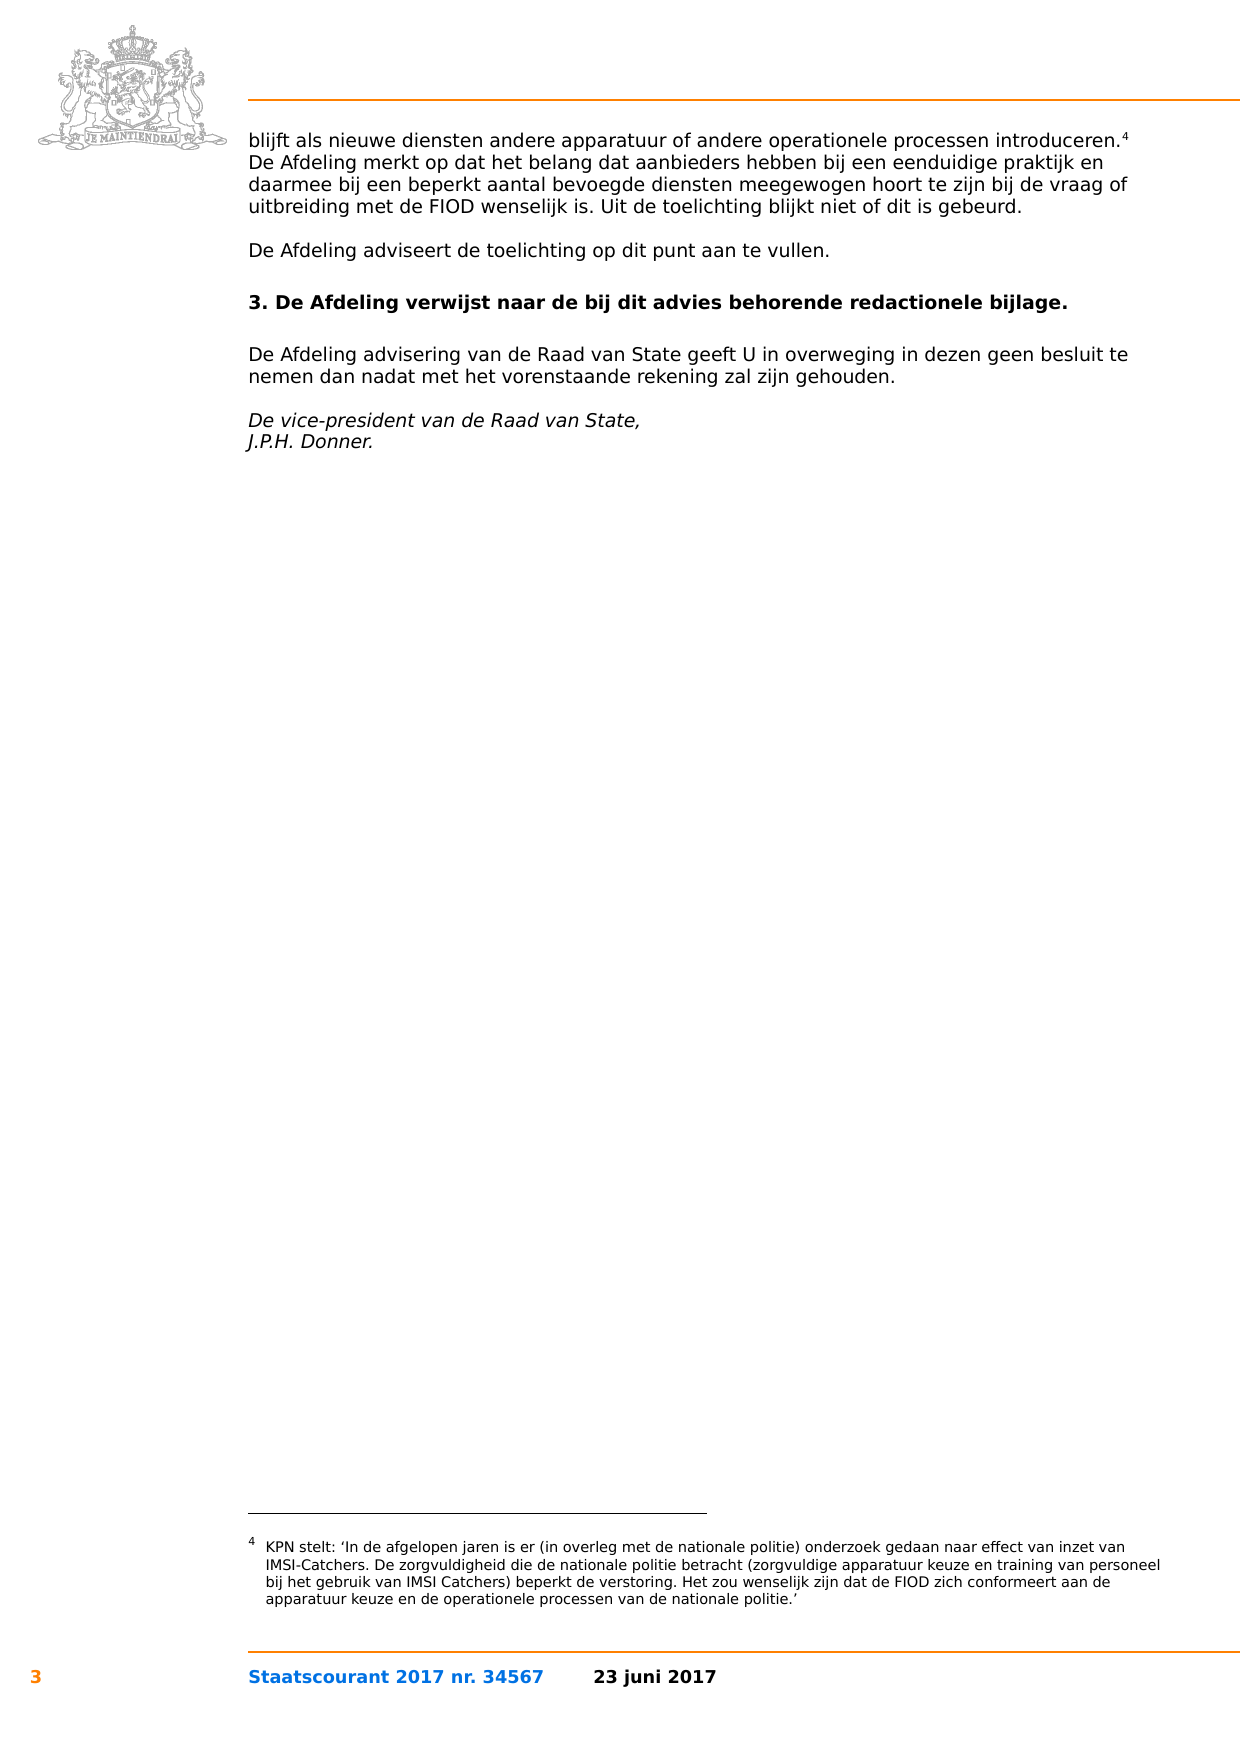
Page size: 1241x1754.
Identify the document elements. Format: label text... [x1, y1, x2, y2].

picture [38, 25, 227, 150]
text De Afdeling adviseert de toelichting op dit punt aan te vullen. [248, 240, 1163, 262]
text De Afdeling advisering van de Raad van State geeft U in overweging in dezen geen besluit te nemen dan nadat met het vorenstaande rekening zal zijn gehouden. [248, 344, 1163, 388]
text De vice-president van de Raad van State, J.P.H. Donner. [248, 409, 1163, 453]
subtitle 3. De Afdeling verwijst naar de bij dit advies behorende redactionele bijlage. [248, 292, 1163, 314]
text blijft als nieuwe diensten andere apparatuur of andere operationele processen introduceren. De Afdeling merkt op dat het belang dat aanbieders hebben bij een eenduidige praktijk en daarmee bij een beperkt aantal bevoegde diensten meegewogen hoort te zijn bij de vraag of uitbreiding met de FIOD wenselijk is. Uit de toelichting blijkt niet of dit is gebeurd. [248, 130, 1163, 218]
text KPN stelt: ‘In de afgelopen jaren is er (in overleg met de nationale politie) onderzoek gedaan naar effect van inzet van IMSI-Catchers. De zorgvuldigheid die de nationale politie betracht (zorgvuldige apparatuur keuze en training van personeel bij het gebruik van IMSI Catchers) beperkt de verstoring. Het zou wenselijk zijn dat de FIOD zich conformeert aan de apparatuur keuze en de operationele processen van de nationale politie.’ [248, 1535, 1163, 1608]
